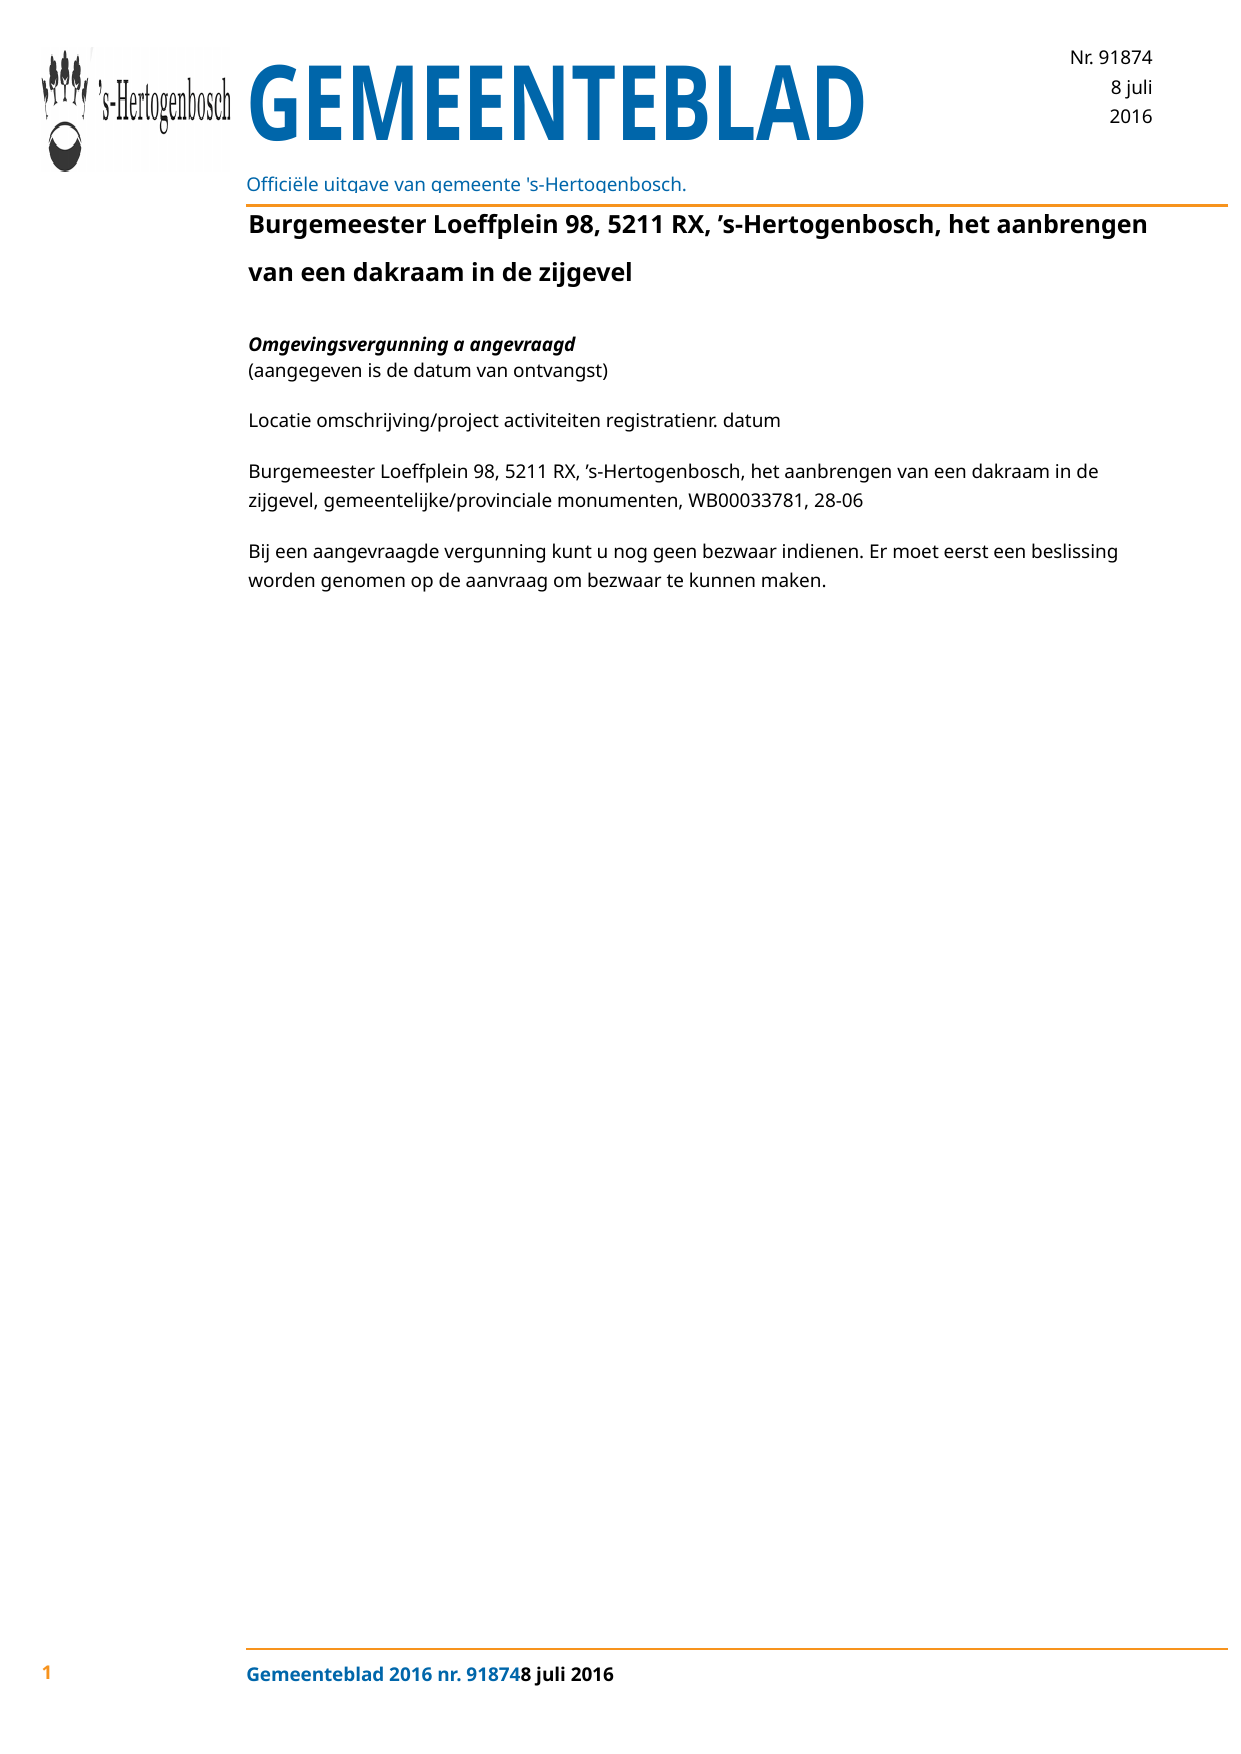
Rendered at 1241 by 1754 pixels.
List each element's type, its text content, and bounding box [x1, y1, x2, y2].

text Burgemeester Loeffplein 98, 5211 RX, ’s-Hertogenbosch, het aanbrengen van een dakraam in de zijgevel [248, 207, 1152, 288]
text (aangegeven is de datum van ontvangst) [248, 357, 1152, 383]
text Bij een aangevraagde vergunning kunt u nog geen bezwaar indienen. Er moet eerst een beslissing worden genomen op de aanvraag om bezwaar te kunnen maken. [248, 538, 1152, 593]
picture [41, 47, 231, 172]
text Omgevingsvergunning a angevraagd [248, 331, 1152, 357]
text Locatie omschrijving/project activiteiten registratienr. datum [248, 408, 1152, 433]
text Burgemeester Loeffplein 98, 5211 RX, ’s-Hertogenbosch, het aanbrengen van een dakraam in de zijgevel, gemeentelijke/provinciale monumenten, WB00033781, 28-06 [248, 458, 1152, 513]
